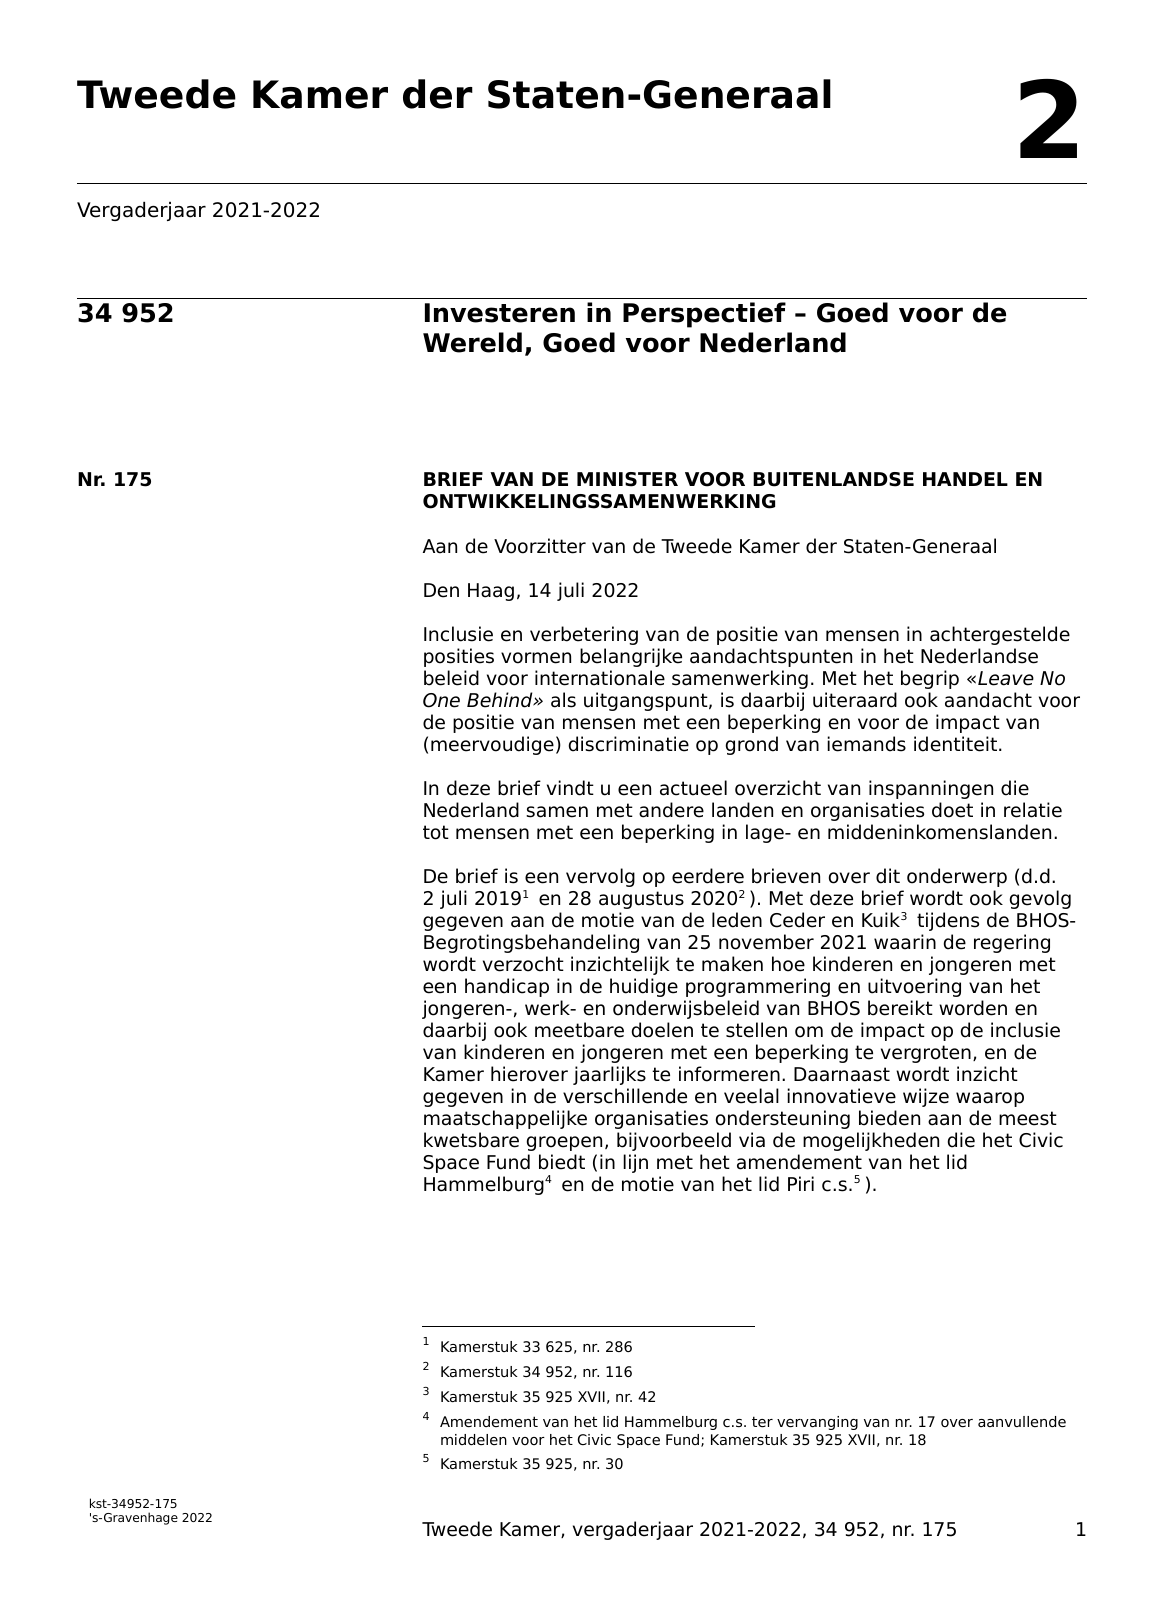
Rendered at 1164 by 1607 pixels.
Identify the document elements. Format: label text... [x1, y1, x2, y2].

text In deze brief vindt u een actueel overzicht van inspanningen die Nederland samen met andere landen en organisaties doet in relatie tot mensen met een beperking in lage- en middeninkomenslanden. [422, 778, 1087, 844]
text Kamerstuk 33 625, nr. 286 [422, 1335, 1087, 1357]
text 's-Gravenhage 2022 [88, 1511, 323, 1525]
table_header Tweede Kamer der Staten-Generaal [77, 59, 886, 183]
subtitle 34 952 Investeren in Perspectief – Goed voor de Wereld, Goed voor Nederland [77, 299, 1087, 358]
subtitle Nr. 175 BRIEF VAN DE MINISTER VOOR BUITENLANDSE HANDEL EN ONTWIKKELINGSSAMENWERKING [77, 469, 1087, 513]
text Amendement van het lid Hammelburg c.s. ter vervanging van nr. 17 over aanvullende middelen voor het Civic Space Fund; Kamerstuk 35 925 XVII, nr. 18 [422, 1410, 1087, 1449]
text Kamerstuk 34 952, nr. 116 [422, 1360, 1087, 1382]
text Aan de Voorzitter van de Tweede Kamer der Staten-Generaal [422, 536, 1087, 557]
text Den Haag, 14 juli 2022 [422, 580, 1087, 602]
table_cell Vergaderjaar 2021-2022 [77, 184, 1087, 298]
text De brief is een vervolg op eerdere brieven over dit onderwerp (d.d. 2 juli 2019 en 28 augustus 2020). Met deze brief wordt ook gevolg gegeven aan de motie van de leden Ceder en Kuik tijdens de BHOS-Begrotingsbehandeling van 25 november 2021 waarin de regering wordt verzocht inzichtelijk te maken hoe kinderen en jongeren met een handicap in de huidige programmering en uitvoering van het jongeren-, werk- en onderwijsbeleid van BHOS bereikt worden en daarbij ook meetbare doelen te stellen om de impact op de inclusie van kinderen en jongeren met een beperking te vergroten, en de Kamer hierover jaarlijks te informeren. Daarnaast wordt inzicht gegeven in de verschillende en veelal innovatieve wijze waarop maatschappelijke organisaties ondersteuning bieden aan de meest kwetsbare groepen, bijvoorbeeld via de mogelijkheden die het Civic Space Fund biedt (in lijn met het amendement van het lid Hammelburg en de motie van het lid Piri c.s.). [422, 866, 1087, 1196]
text Kamerstuk 35 925, nr. 30 [422, 1452, 1087, 1474]
text Kamerstuk 35 925 XVII, nr. 42 [422, 1385, 1087, 1407]
table_header 2 [886, 59, 1087, 183]
text kst-34952-175 [88, 1497, 323, 1511]
text Inclusie en verbetering van de positie van mensen in achtergestelde posities vormen belangrijke aandachtspunten in het Nederlandse beleid voor internationale samenwerking. Met het begrip «Leave No One Behind» als uitgangspunt, is daarbij uiteraard ook aandacht voor de positie van mensen met een beperking en voor de impact van (meervoudige) discriminatie op grond van iemands identiteit. [422, 624, 1087, 756]
